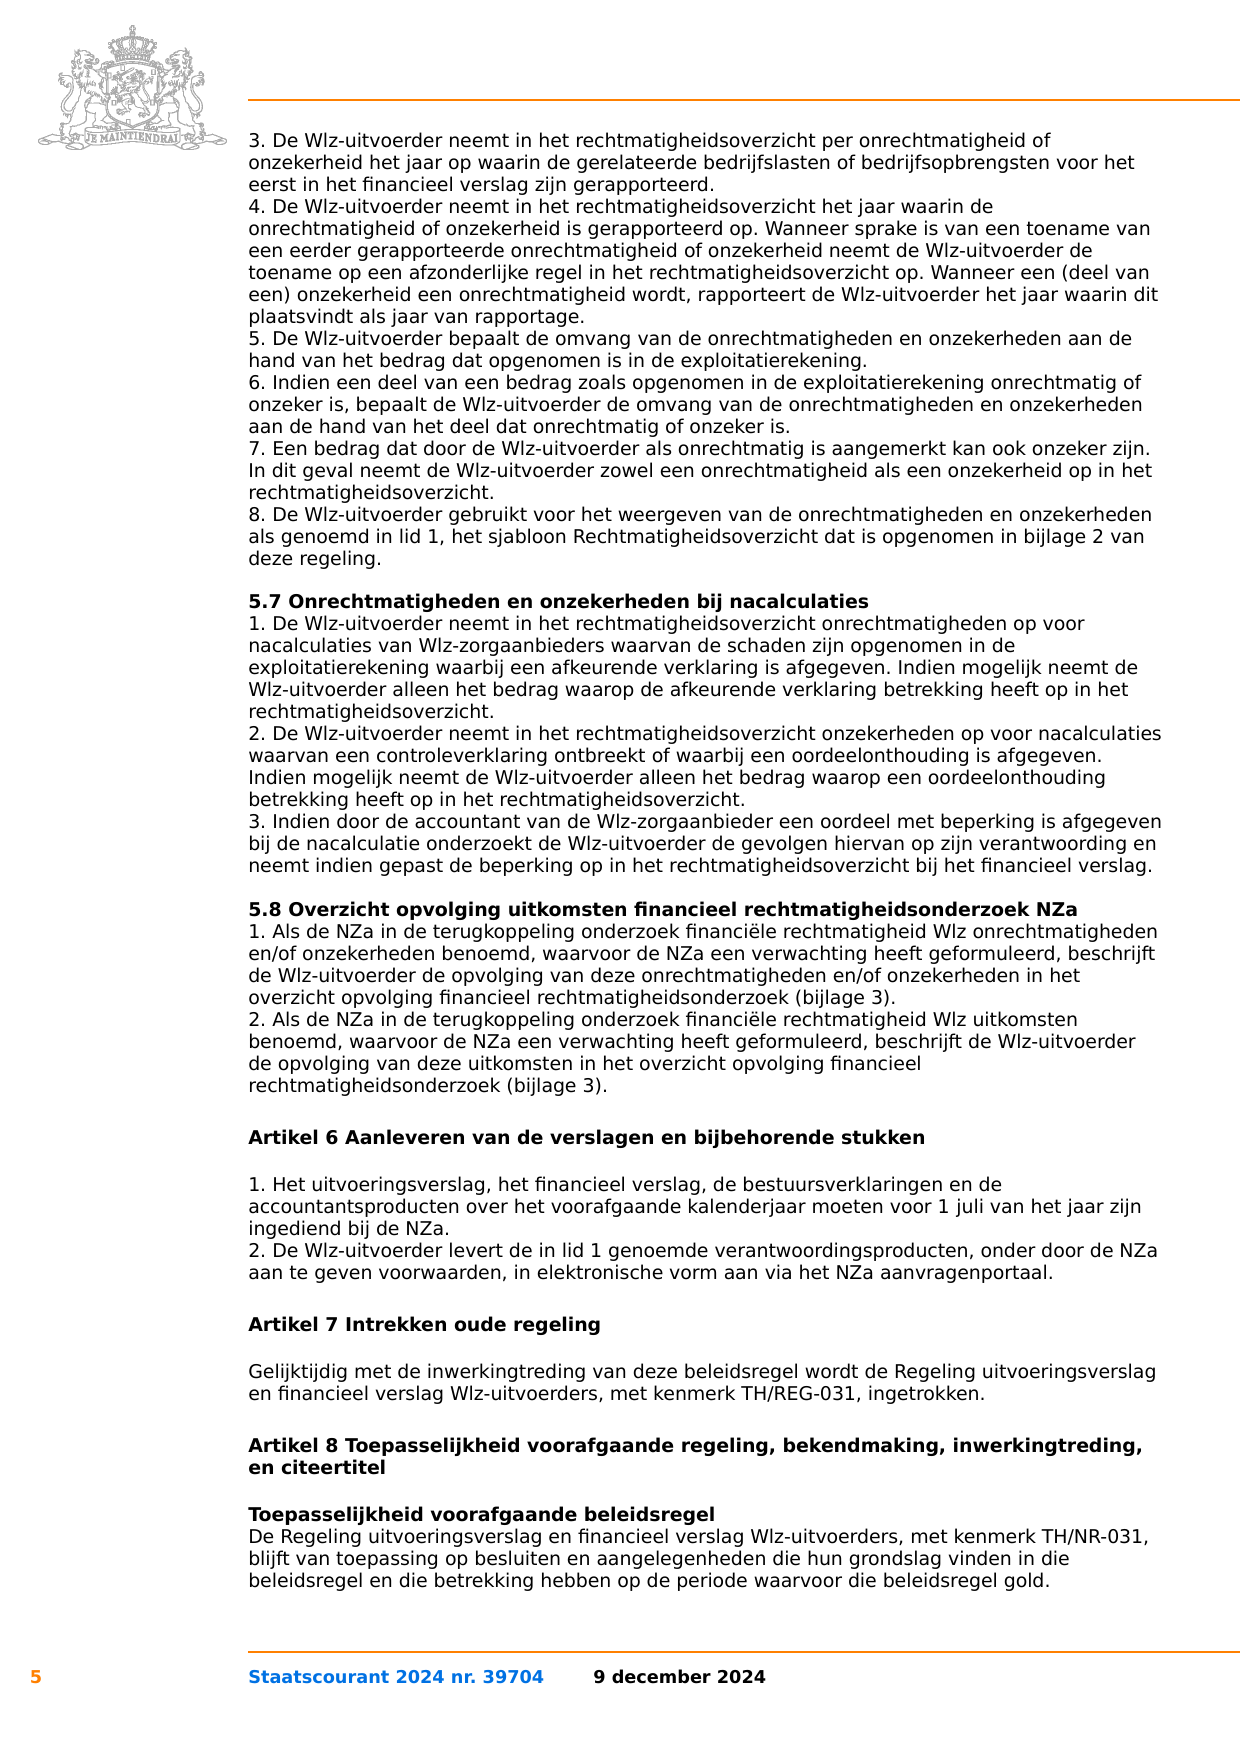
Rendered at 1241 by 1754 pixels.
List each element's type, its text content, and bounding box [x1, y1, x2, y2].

text 1. Als de NZa in de terugkoppeling onderzoek financiële rechtmatigheid Wlz onrechtmatigheden en/of onzekerheden benoemd, waarvoor de NZa een verwachting heeft geformuleerd, beschrijft de Wlz-uitvoerder de opvolging van deze onrechtmatigheden en/of onzekerheden in het overzicht opvolging financieel rechtmatigheidsonderzoek (bijlage 3). [248, 921, 1163, 1009]
text 1. De Wlz-uitvoerder neemt in het rechtmatigheidsoverzicht onrechtmatigheden op voor nacalculaties van Wlz-zorgaanbieders waarvan de schaden zijn opgenomen in de exploitatierekening waarbij een afkeurende verklaring is afgegeven. Indien mogelijk neemt de Wlz-uitvoerder alleen het bedrag waarop de afkeurende verklaring betrekking heeft op in het rechtmatigheidsoverzicht. [248, 613, 1163, 723]
text 4. De Wlz-uitvoerder neemt in het rechtmatigheidsoverzicht het jaar waarin de onrechtmatigheid of onzekerheid is gerapporteerd op. Wanneer sprake is van een toename van een eerder gerapporteerde onrechtmatigheid of onzekerheid neemt de Wlz-uitvoerder de toename op een afzonderlijke regel in het rechtmatigheidsoverzicht op. Wanneer een (deel van een) onzekerheid een onrechtmatigheid wordt, rapporteert de Wlz-uitvoerder het jaar waarin dit plaatsvindt als jaar van rapportage. [248, 196, 1163, 328]
text Gelijktijdig met de inwerkingtreding van deze beleidsregel wordt de Regeling uitvoeringsverslag en financieel verslag Wlz-uitvoerders, met kenmerk TH/REG-031, ingetrokken. [248, 1361, 1163, 1404]
text 3. De Wlz-uitvoerder neemt in het rechtmatigheidsoverzicht per onrechtmatigheid of onzekerheid het jaar op waarin de gerelateerde bedrijfslasten of bedrijfsopbrengsten voor het eerst in het financieel verslag zijn gerapporteerd. [248, 130, 1163, 196]
text 6. Indien een deel van een bedrag zoals opgenomen in de exploitatierekening onrechtmatig of onzeker is, bepaalt de Wlz-uitvoerder de omvang van de onrechtmatigheden en onzekerheden aan de hand van het deel dat onrechtmatig of onzeker is. [248, 372, 1163, 438]
subtitle Artikel 7 Intrekken oude regeling [248, 1314, 1163, 1336]
text 1. Het uitvoeringsverslag, het financieel verslag, de bestuursverklaringen en de accountantsproducten over het voorafgaande kalenderjaar moeten voor 1 juli van het jaar zijn ingediend bij de NZa. [248, 1174, 1163, 1240]
subtitle Artikel 6 Aanleveren van de verslagen en bijbehorende stukken [248, 1127, 1163, 1149]
text 7. Een bedrag dat door de Wlz-uitvoerder als onrechtmatig is aangemerkt kan ook onzeker zijn. In dit geval neemt de Wlz-uitvoerder zowel een onrechtmatigheid als een onzekerheid op in het rechtmatigheidsoverzicht. [248, 438, 1163, 503]
text De Regeling uitvoeringsverslag en financieel verslag Wlz-uitvoerders, met kenmerk TH/NR-031, blijft van toepassing op besluiten en aangelegenheden die hun grondslag vinden in die beleidsregel en die betrekking hebben op de periode waarvoor die beleidsregel gold. [248, 1526, 1163, 1591]
text 5. De Wlz-uitvoerder bepaalt de omvang van de onrechtmatigheden en onzekerheden aan de hand van het bedrag dat opgenomen is in de exploitatierekening. [248, 328, 1163, 372]
subtitle Toepasselijkheid voorafgaande beleidsregel [248, 1503, 1163, 1526]
picture [38, 25, 227, 150]
text 8. De Wlz-uitvoerder gebruikt voor het weergeven van de onrechtmatigheden en onzekerheden als genoemd in lid 1, het sjabloon Rechtmatigheidsoverzicht dat is opgenomen in bijlage 2 van deze regeling. [248, 503, 1163, 569]
subtitle 5.7 Onrechtmatigheden en onzekerheden bij nacalculaties [248, 591, 1163, 613]
text 2. De Wlz-uitvoerder levert de in lid 1 genoemde verantwoordingsproducten, onder door de NZa aan te geven voorwaarden, in elektronische vorm aan via het NZa aanvragenportaal. [248, 1240, 1163, 1284]
text 3. Indien door de accountant van de Wlz-zorgaanbieder een oordeel met beperking is afgegeven bij de nacalculatie onderzoekt de Wlz-uitvoerder de gevolgen hiervan op zijn verantwoording en neemt indien gepast de beperking op in het rechtmatigheidsoverzicht bij het financieel verslag. [248, 811, 1163, 877]
text 2. De Wlz-uitvoerder neemt in het rechtmatigheidsoverzicht onzekerheden op voor nacalculaties waarvan een controleverklaring ontbreekt of waarbij een oordeelonthouding is afgegeven. Indien mogelijk neemt de Wlz-uitvoerder alleen het bedrag waarop een oordeelonthouding betrekking heeft op in het rechtmatigheidsoverzicht. [248, 723, 1163, 811]
subtitle Artikel 8 Toepasselijkheid voorafgaande regeling, bekendmaking, inwerkingtreding, en citeertitel [248, 1434, 1163, 1478]
text 2. Als de NZa in de terugkoppeling onderzoek financiële rechtmatigheid Wlz uitkomsten benoemd, waarvoor de NZa een verwachting heeft geformuleerd, beschrijft de Wlz-uitvoerder de opvolging van deze uitkomsten in het overzicht opvolging financieel rechtmatigheidsonderzoek (bijlage 3). [248, 1009, 1163, 1097]
subtitle 5.8 Overzicht opvolging uitkomsten financieel rechtmatigheidsonderzoek NZa [248, 899, 1163, 921]
